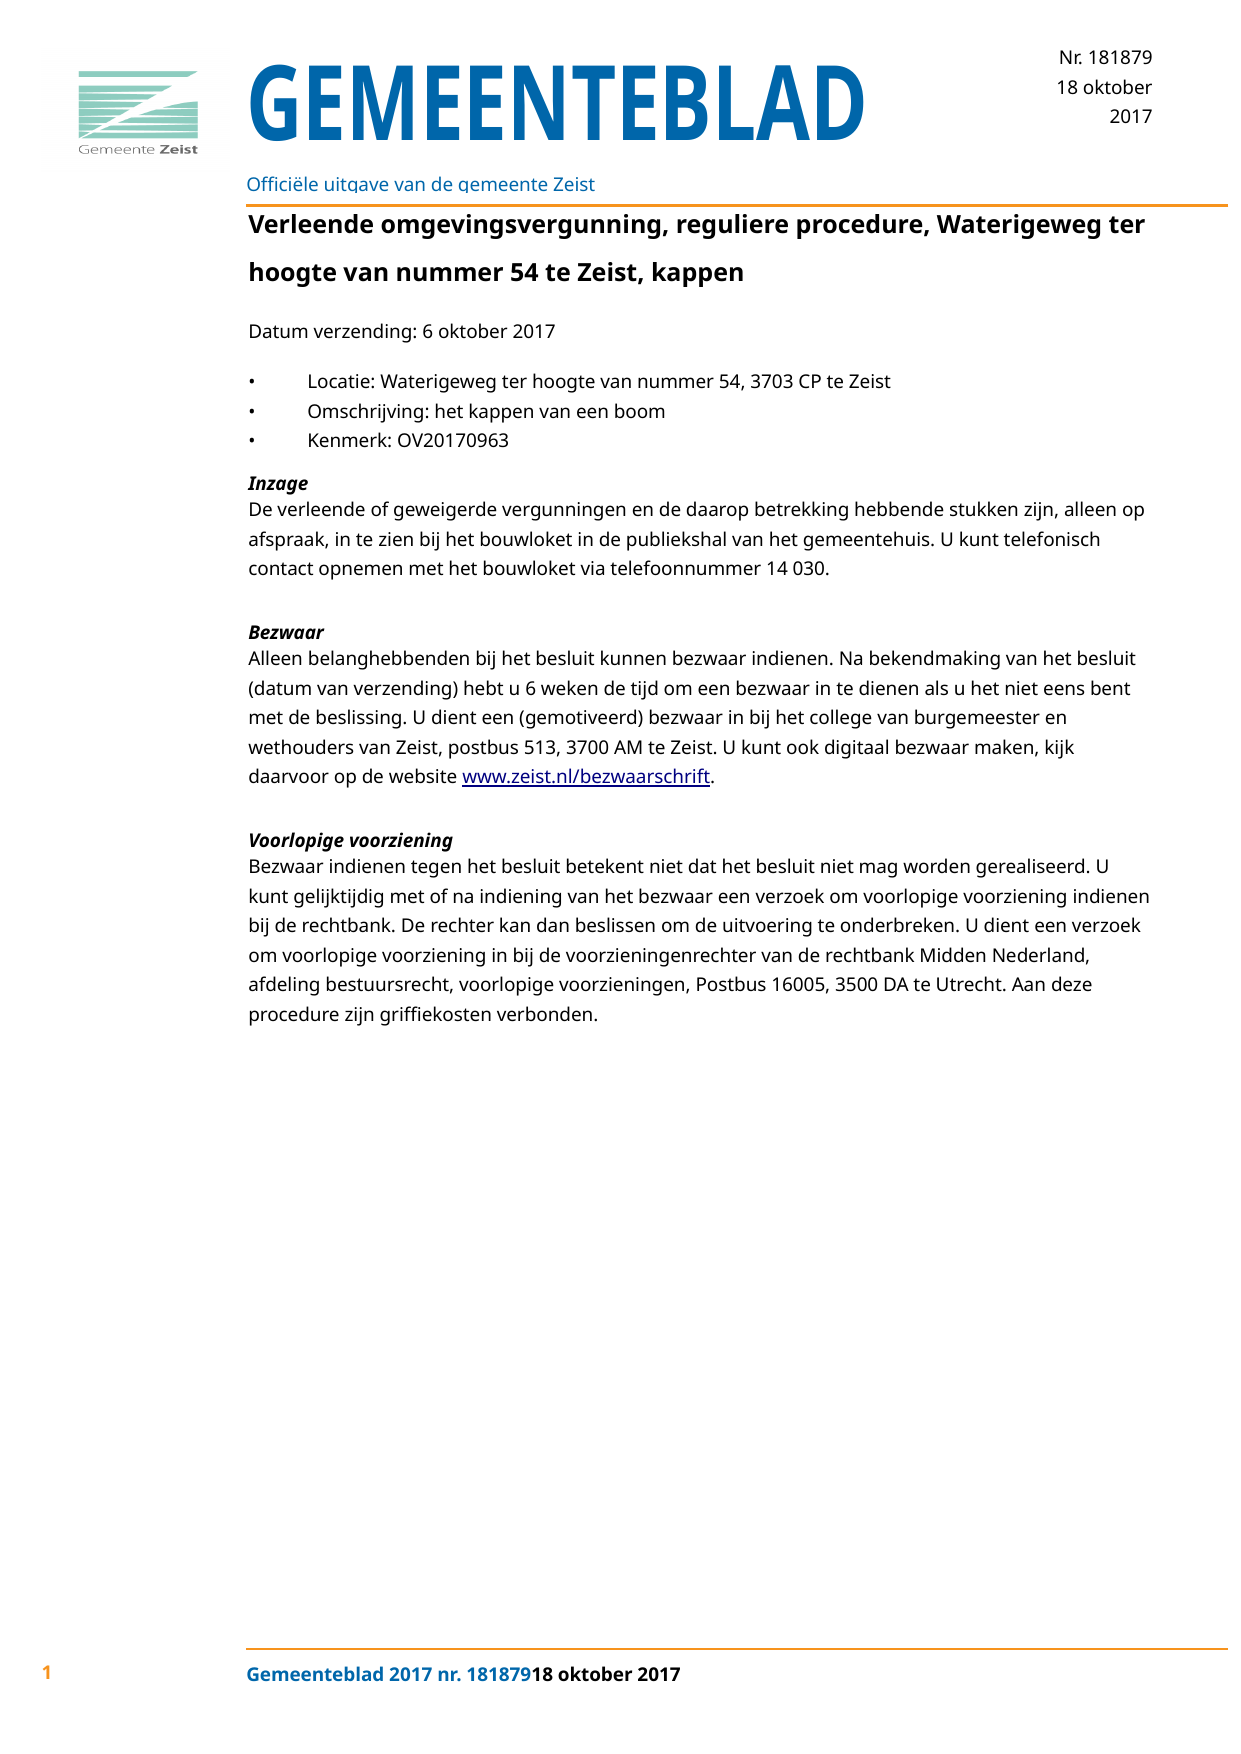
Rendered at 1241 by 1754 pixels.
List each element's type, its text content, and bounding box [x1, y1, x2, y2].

text Inzage [248, 471, 1152, 496]
list Kenmerk: OV20170963 [248, 427, 1152, 453]
text Bezwaar indienen tegen het besluit betekent niet dat het besluit niet mag worden gerealiseerd. U kunt gelijktijdig met of na indiening van het bezwaar een verzoek om voorlopige voorziening indienen bij de rechtbank. De rechter kan dan beslissen om de uitvoering te onderbreken. U dient een verzoek om voorlopige voorziening in bij de voorzieningenrechter van de rechtbank Midden Nederland, afdeling bestuursrecht, voorlopige voorzieningen, Postbus 16005, 3500 DA te Utrecht. Aan deze procedure zijn griffiekosten verbonden. [248, 853, 1152, 1027]
text Verleende omgevingsvergunning, reguliere procedure, Waterigeweg ter hoogte van nummer 54 te Zeist, kappen [248, 207, 1152, 288]
picture [41, 47, 231, 172]
list Omschrijving: het kappen van een boom [248, 398, 1152, 424]
text Voorlopige voorziening [248, 827, 1152, 853]
text Datum verzending: 6 oktober 2017 [248, 318, 1152, 344]
text De verleende of geweigerde vergunningen en de daarop betrekking hebbende stukken zijn, alleen op afspraak, in te zien bij het bouwloket in de publiekshal van het gemeentehuis. U kunt telefonisch contact opnemen met het bouwloket via telefoonnummer 14 030. [248, 496, 1152, 581]
list Locatie: Waterigeweg ter hoogte van nummer 54, 3703 CP te Zeist [248, 368, 1152, 394]
text Bezwaar [248, 619, 1152, 645]
text Alleen belanghebbenden bij het besluit kunnen bezwaar indienen. Na bekendmaking van het besluit (datum van verzending) hebt u 6 weken de tijd om een bezwaar in te dienen als u het niet eens bent met de beslissing. U dient een (gemotiveerd) bezwaar in bij het college van burgemeester en wethouders van Zeist, postbus 513, 3700 AM te Zeist. U kunt ook digitaal bezwaar maken, kijk daarvoor op de website www.zeist.nl/bezwaarschrift. [248, 645, 1152, 789]
